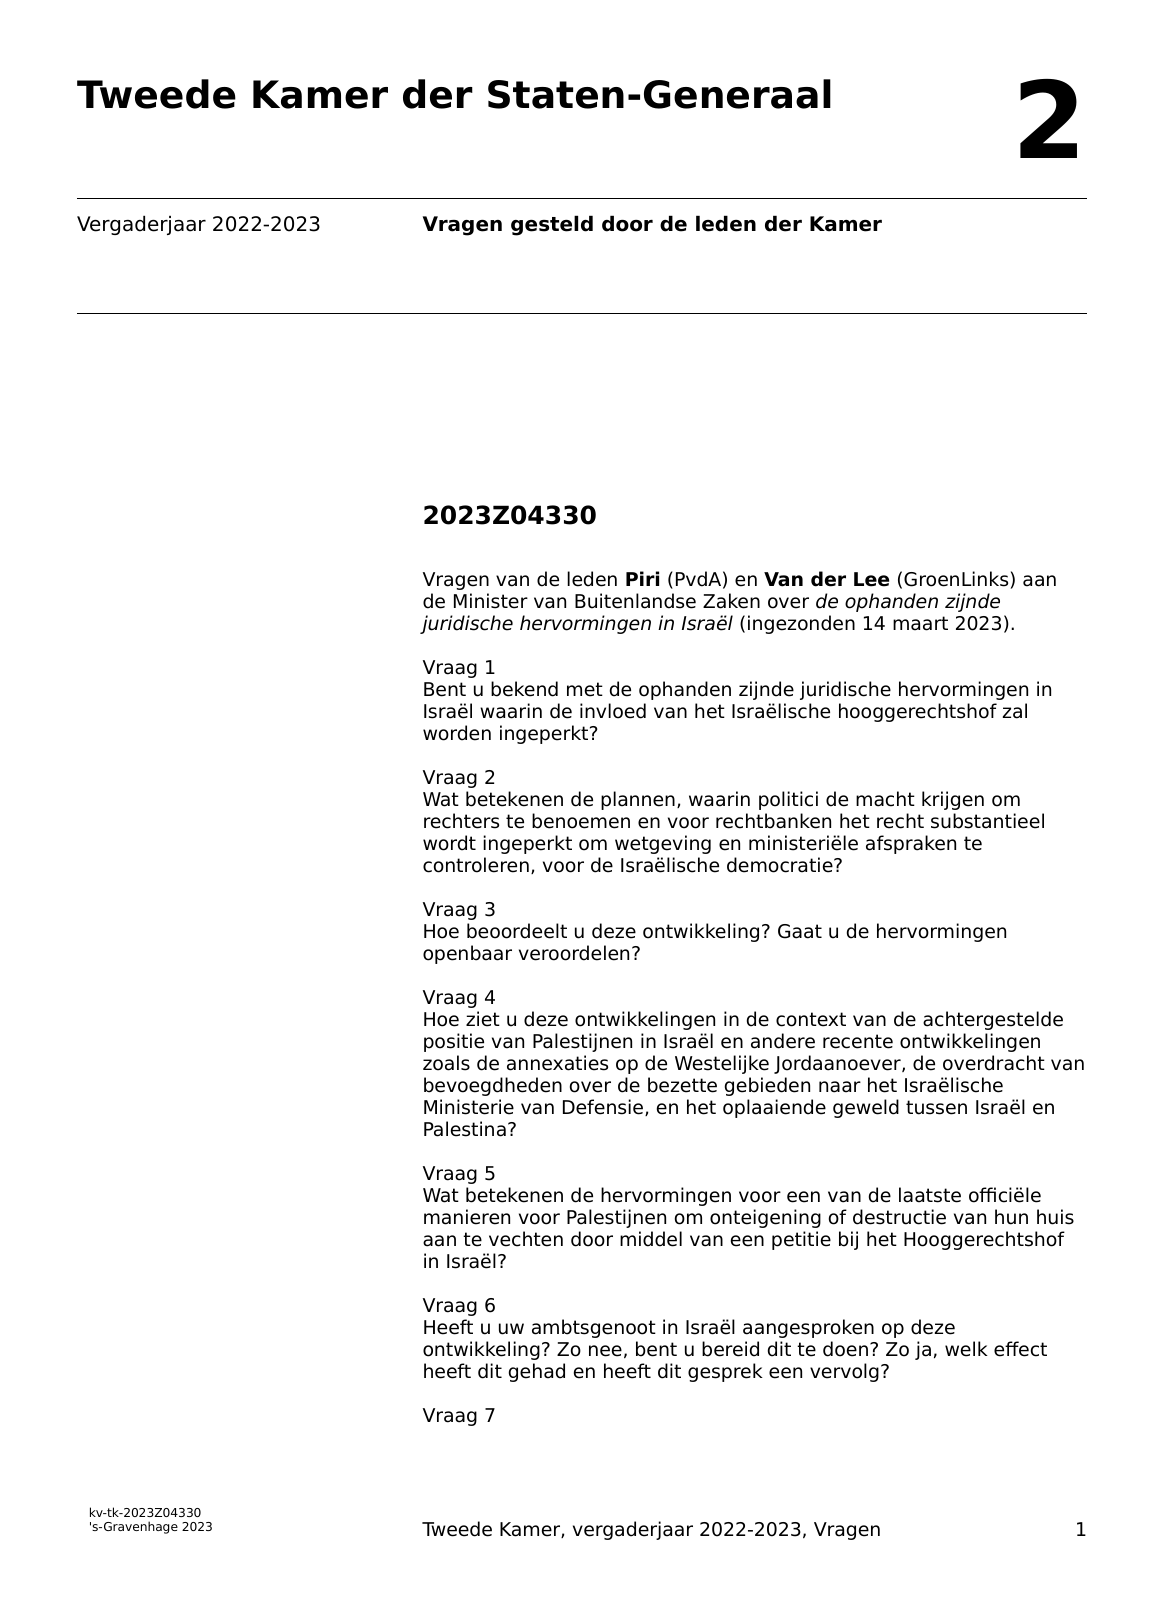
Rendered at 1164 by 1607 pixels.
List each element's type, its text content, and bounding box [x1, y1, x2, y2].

text Wat betekenen de hervormingen voor een van de laatste officiële manieren voor Palestijnen om onteigening of destructie van hun huis aan te vechten door middel van een petitie bij het Hooggerechtshof in Israël? [422, 1185, 1087, 1273]
text kv-tk-2023Z04330 [88, 1506, 323, 1520]
text Vraag 7 [422, 1405, 1087, 1427]
text Hoe ziet u deze ontwikkelingen in de context van de achtergestelde positie van Palestijnen in Israël en andere recente ontwikkelingen zoals de annexaties op de Westelijke Jordaanoever, de overdracht van bevoegdheden over de bezette gebieden naar het Israëlische Ministerie van Defensie, en het oplaaiende geweld tussen Israël en Palestina? [422, 1009, 1087, 1141]
text Heeft u uw ambtsgenoot in Israël aangesproken op deze ontwikkeling? Zo nee, bent u bereid dit te doen? Zo ja, welk effect heeft dit gehad en heeft dit gesprek een vervolg? [422, 1317, 1087, 1383]
text Vraag 4 [422, 987, 1087, 1009]
text Vraag 5 [422, 1163, 1087, 1185]
text Vraag 3 [422, 899, 1087, 921]
text Wat betekenen de plannen, waarin politici de macht krijgen om rechters te benoemen en voor rechtbanken het recht substantieel wordt ingeperkt om wetgeving en ministeriële afspraken te controleren, voor de Israëlische democratie? [422, 789, 1087, 877]
text 's-Gravenhage 2023 [88, 1520, 323, 1534]
text Vraag 1 [422, 657, 1087, 679]
text Hoe beoordeelt u deze ontwikkeling? Gaat u de hervormingen openbaar veroordelen? [422, 921, 1087, 965]
text Bent u bekend met de ophanden zijnde juridische hervormingen in Israël waarin de invloed van het Israëlische hooggerechtshof zal worden ingeperkt? [422, 679, 1087, 745]
text 2023Z04330 [422, 501, 1087, 531]
table_cell Vergaderjaar 2022-2023 [77, 199, 422, 313]
table_header Tweede Kamer der Staten-Generaal [77, 59, 886, 198]
text Vragen van de leden Piri (PvdA) en Van der Lee (GroenLinks) aan de Minister van Buitenlandse Zaken over de ophanden zijnde juridische hervormingen in Israël (ingezonden 14 maart 2023). [422, 569, 1087, 635]
table_cell Vragen gesteld door de leden der Kamer [422, 199, 1087, 313]
table_header 2 [886, 59, 1087, 198]
text Vraag 2 [422, 767, 1087, 789]
text Vraag 6 [422, 1295, 1087, 1317]
